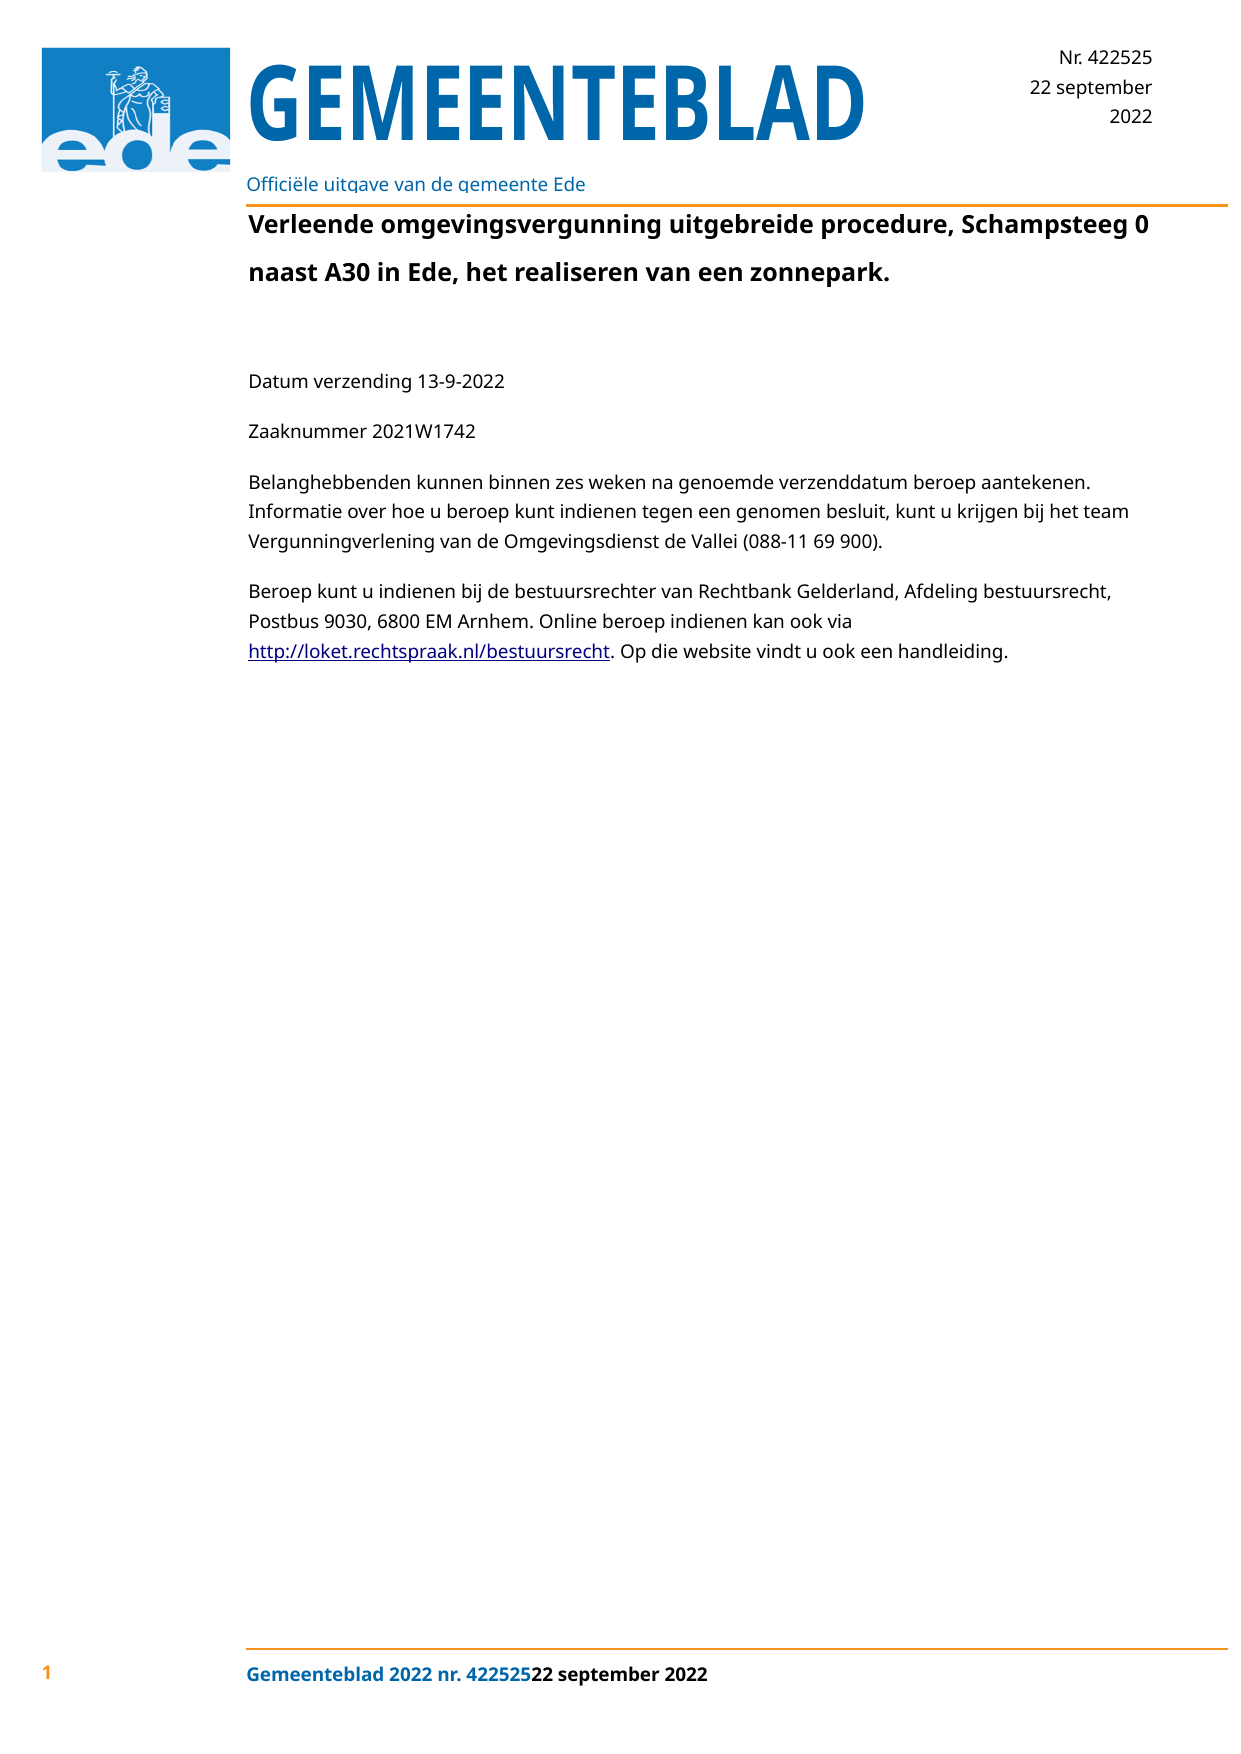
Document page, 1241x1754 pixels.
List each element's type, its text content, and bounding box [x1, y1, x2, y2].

text Datum verzending 13-9-2022 [248, 368, 1152, 394]
text Zaaknummer 2021W1742 [248, 419, 1152, 444]
text Belanghebbenden kunnen binnen zes weken na genoemde verzenddatum beroep aantekenen. Informatie over hoe u beroep kunt indienen tegen een genomen besluit, kunt u krijgen bij het team Vergunningverlening van de Omgevingsdienst de Vallei (088-11 69 900). [248, 469, 1152, 554]
picture [41, 47, 231, 172]
text Beroep kunt u indienen bij de bestuursrechter van Rechtbank Gelderland, Afdeling bestuursrecht, Postbus 9030, 6800 EM Arnhem. Online beroep indienen kan ook via http://loket.rechtspraak.nl/bestuursrecht. Op die website vindt u ook een handleiding. [248, 579, 1152, 664]
text Verleende omgevingsvergunning uitgebreide procedure, Schampsteeg 0 naast A30 in Ede, het realiseren van een zonnepark. [248, 207, 1152, 288]
